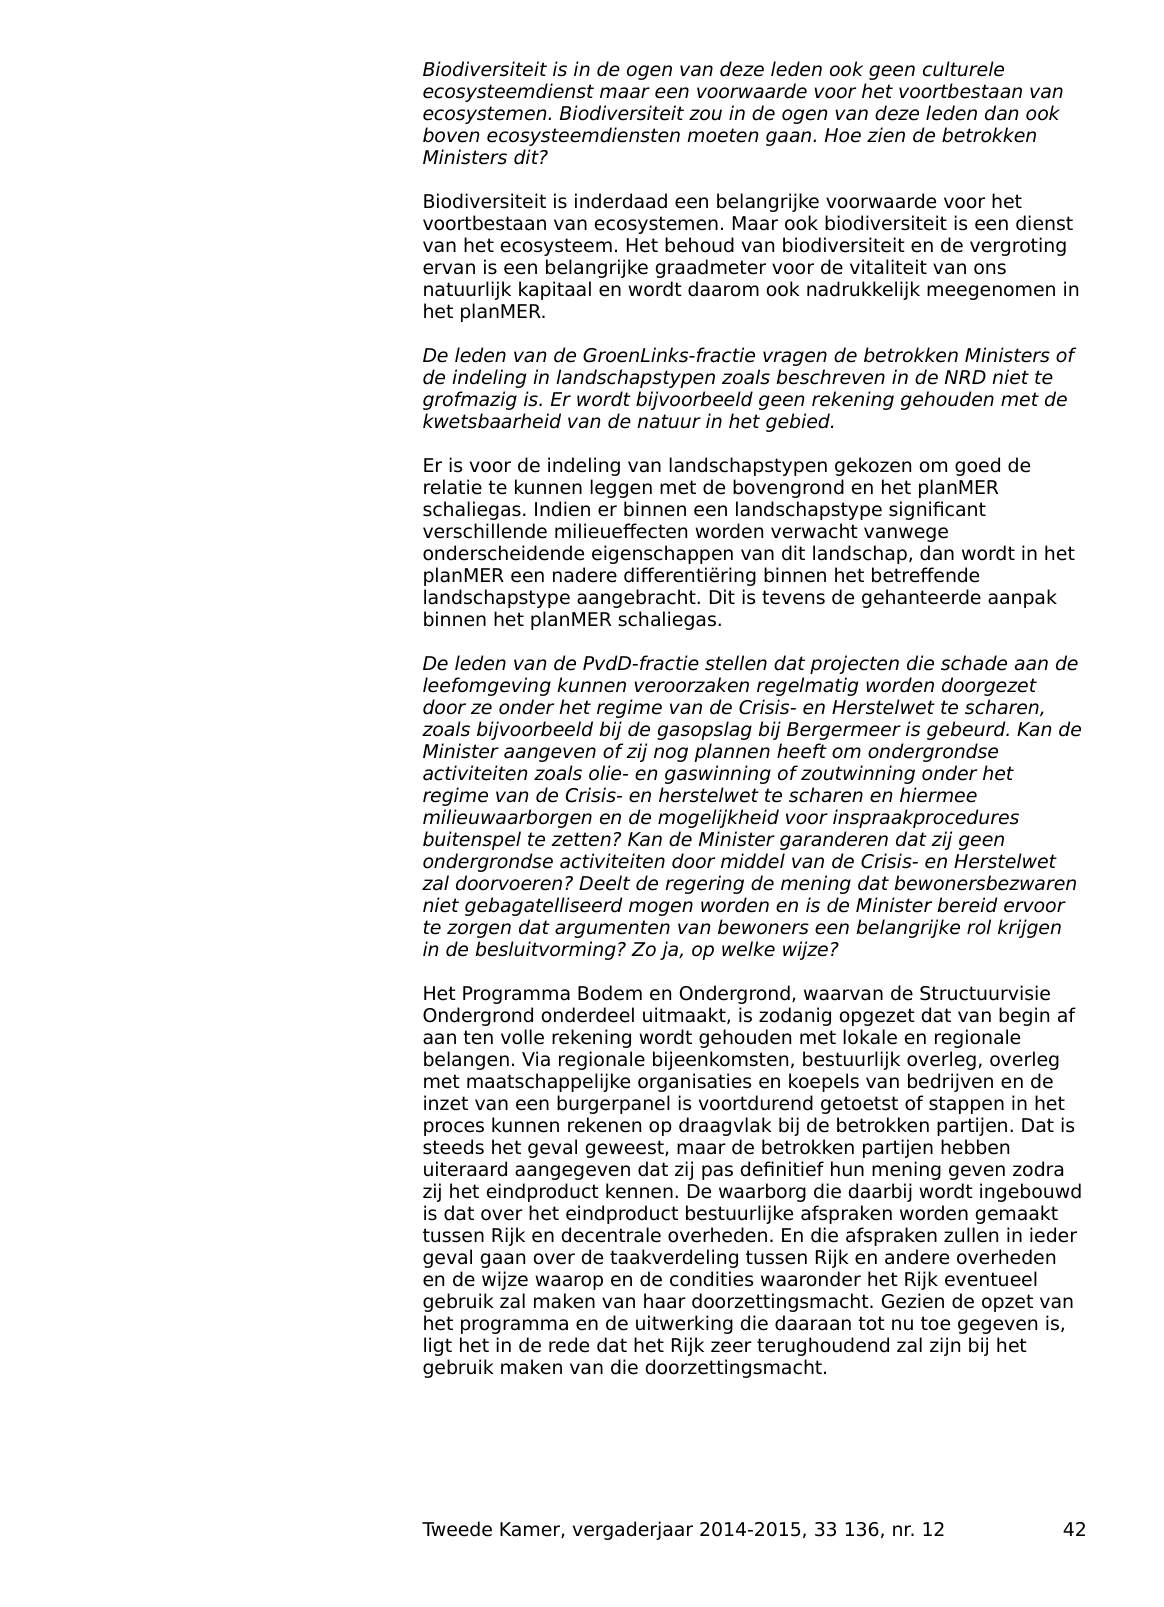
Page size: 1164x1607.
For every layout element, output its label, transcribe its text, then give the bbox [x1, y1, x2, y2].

text De leden van de PvdD-fractie stellen dat projecten die schade aan de leefomgeving kunnen veroorzaken regelmatig worden doorgezet door ze onder het regime van de Crisis- en Herstelwet te scharen, zoals bijvoorbeeld bij de gasopslag bij Bergermeer is gebeurd. Kan de Minister aangeven of zij nog plannen heeft om ondergrondse activiteiten zoals olie- en gaswinning of zoutwinning onder het regime van de Crisis- en herstelwet te scharen en hiermee milieuwaarborgen en de mogelijkheid voor inspraakprocedures buitenspel te zetten? Kan de Minister garanderen dat zij geen ondergrondse activiteiten door middel van de Crisis- en Herstelwet zal doorvoeren? Deelt de regering de mening dat bewonersbezwaren niet gebagatelliseerd mogen worden en is de Minister bereid ervoor te zorgen dat argumenten van bewoners een belangrijke rol krijgen in de besluitvorming? Zo ja, op welke wijze? [422, 653, 1087, 961]
text Het Programma Bodem en Ondergrond, waarvan de Structuurvisie Ondergrond onderdeel uitmaakt, is zodanig opgezet dat van begin af aan ten volle rekening wordt gehouden met lokale en regionale belangen. Via regionale bijeenkomsten, bestuurlijk overleg, overleg met maatschappelijke organisaties en koepels van bedrijven en de inzet van een burgerpanel is voortdurend getoetst of stappen in het proces kunnen rekenen op draagvlak bij de betrokken partijen. Dat is steeds het geval geweest, maar de betrokken partijen hebben uiteraard aangegeven dat zij pas definitief hun mening geven zodra zij het eindproduct kennen. De waarborg die daarbij wordt ingebouwd is dat over het eindproduct bestuurlijke afspraken worden gemaakt tussen Rijk en decentrale overheden. En die afspraken zullen in ieder geval gaan over de taakverdeling tussen Rijk en andere overheden en de wijze waarop en de condities waaronder het Rijk eventueel gebruik zal maken van haar doorzettingsmacht. Gezien de opzet van het programma en de uitwerking die daaraan tot nu toe gegeven is, ligt het in de rede dat het Rijk zeer terughoudend zal zijn bij het gebruik maken van die doorzettingsmacht. [422, 983, 1087, 1379]
text Biodiversiteit is in de ogen van deze leden ook geen culturele ecosysteemdienst maar een voorwaarde voor het voortbestaan van ecosystemen. Biodiversiteit zou in de ogen van deze leden dan ook boven ecosysteemdiensten moeten gaan. Hoe zien de betrokken Ministers dit? [422, 59, 1087, 169]
text De leden van de GroenLinks-fractie vragen de betrokken Ministers of de indeling in landschapstypen zoals beschreven in de NRD niet te grofmazig is. Er wordt bijvoorbeeld geen rekening gehouden met de kwetsbaarheid van de natuur in het gebied. [422, 345, 1087, 433]
text Biodiversiteit is inderdaad een belangrijke voorwaarde voor het voortbestaan van ecosystemen. Maar ook biodiversiteit is een dienst van het ecosysteem. Het behoud van biodiversiteit en de vergroting ervan is een belangrijke graadmeter voor de vitaliteit van ons natuurlijk kapitaal en wordt daarom ook nadrukkelijk meegenomen in het planMER. [422, 191, 1087, 323]
text Er is voor de indeling van landschapstypen gekozen om goed de relatie te kunnen leggen met de bovengrond en het planMER schaliegas. Indien er binnen een landschapstype significant verschillende milieueffecten worden verwacht vanwege onderscheidende eigenschappen van dit landschap, dan wordt in het planMER een nadere differentiëring binnen het betreffende landschapstype aangebracht. Dit is tevens de gehanteerde aanpak binnen het planMER schaliegas. [422, 455, 1087, 631]
